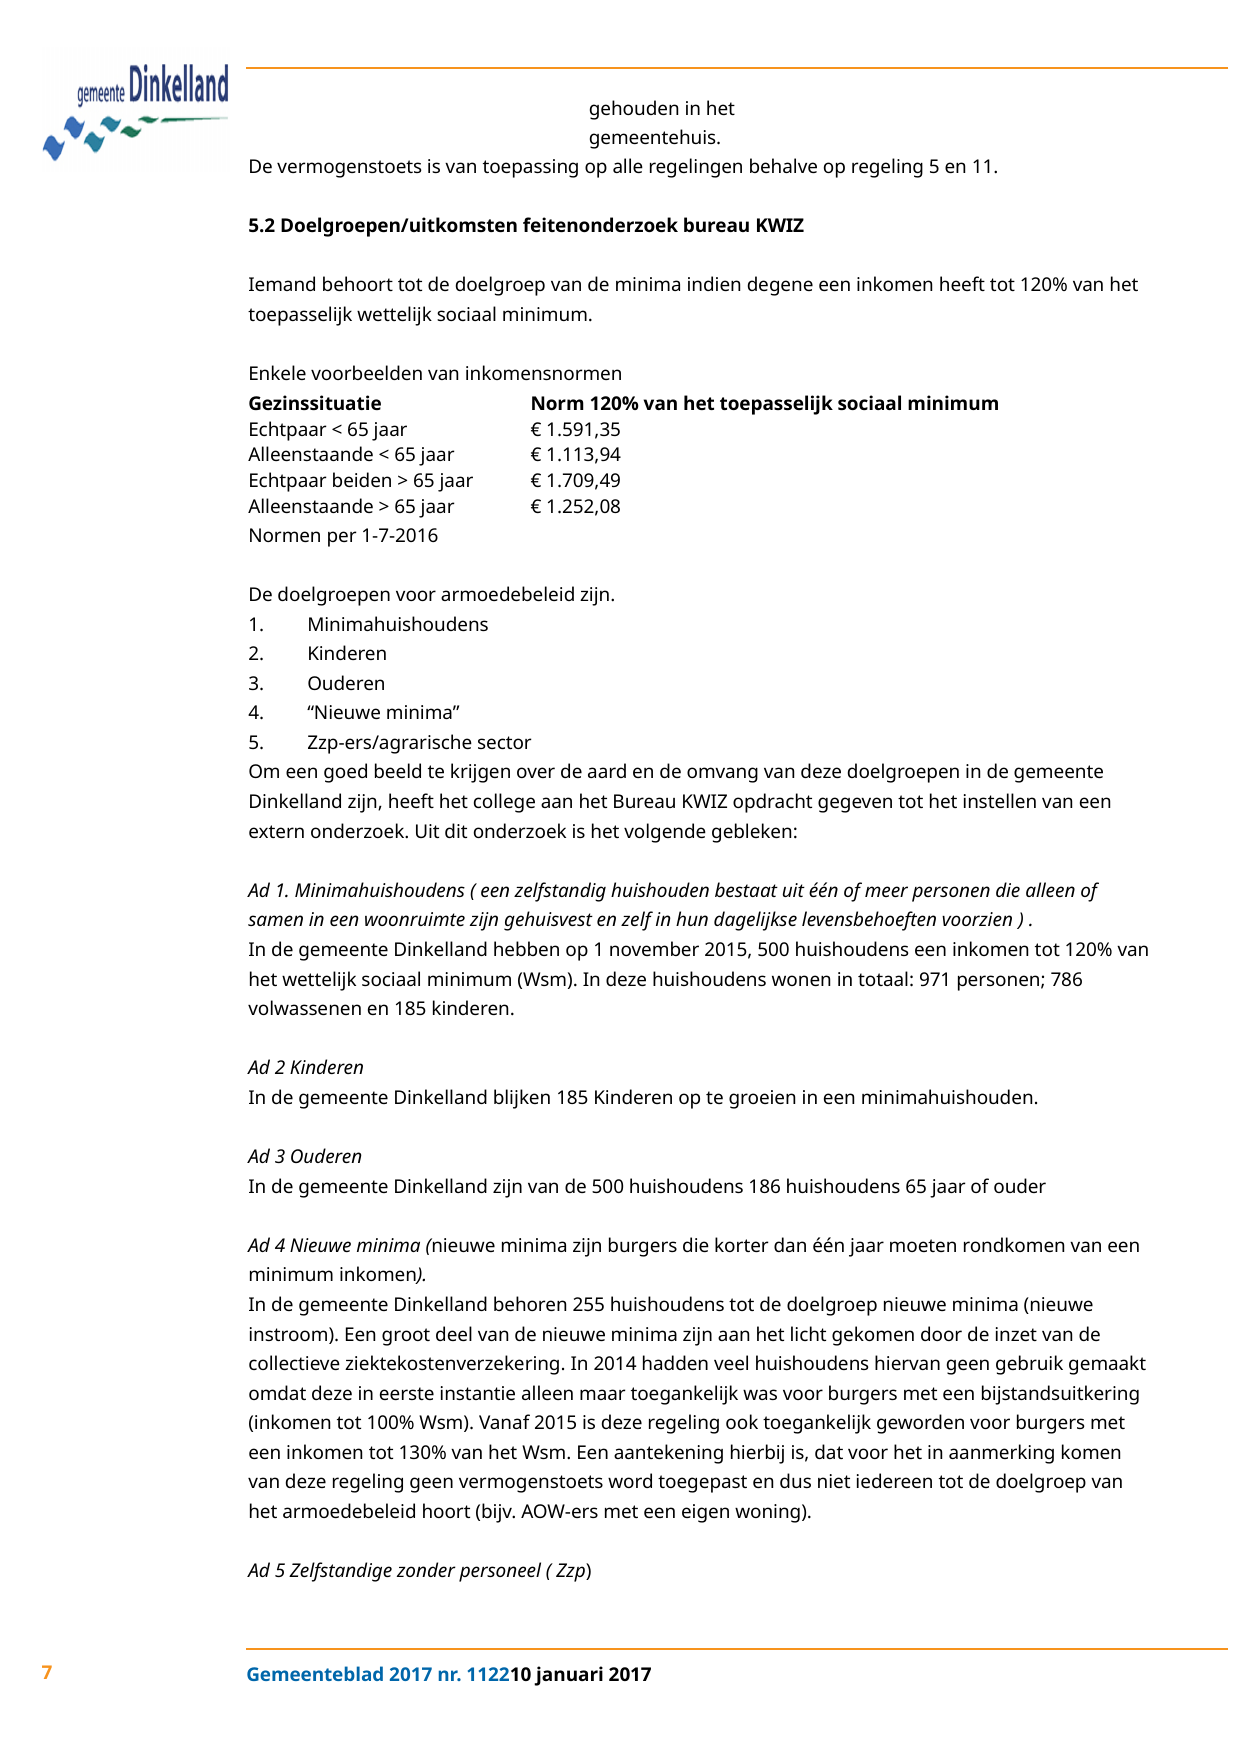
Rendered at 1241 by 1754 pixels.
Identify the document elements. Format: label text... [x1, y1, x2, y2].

text 5.2 Doelgroepen/uitkomsten feitenonderzoek bureau KWIZ [248, 212, 1152, 238]
text Ad 2 Kinderen [248, 1054, 1152, 1080]
table_cell Alleenstaande > 65 jaar [248, 493, 530, 519]
text Normen per 1-7-2016 [248, 522, 1152, 548]
text Ad 1. Minimahuishoudens ( een zelfstandig huishouden bestaat uit één of meer personen die alleen of samen in een woonruimte zijn gehuisvest en zelf in hun dagelijkse levensbehoeften voorzien ) . [248, 877, 1152, 932]
table_cell gehouden in het gemeentehuis. [589, 95, 811, 150]
table_cell € 1.709,49 [530, 467, 1152, 493]
list Ouderen [248, 670, 1152, 696]
text Enkele voorbeelden van inkomensnormen [248, 360, 1152, 386]
picture [41, 47, 231, 172]
text Ad 3 Ouderen [248, 1143, 1152, 1169]
list Kinderen [248, 640, 1152, 666]
list “Nieuwe minima” [248, 699, 1152, 725]
list Minimahuishoudens [248, 611, 1152, 636]
text Iemand behoort tot de doelgroep van de minima indien degene een inkomen heeft tot 120% van het toepasselijk wettelijk sociaal minimum. [248, 272, 1152, 327]
table_header Gezinssituatie [248, 390, 530, 416]
table_cell € 1.591,35 [530, 416, 1152, 442]
table_cell [811, 95, 981, 150]
text De vermogenstoets is van toepassing op alle regelingen behalve op regeling 5 en 11. [248, 153, 1152, 179]
table_cell [248, 95, 418, 150]
text De doelgroepen voor armoedebeleid zijn. [248, 581, 1152, 607]
table_cell € 1.252,08 [530, 493, 1152, 519]
table_cell [418, 95, 589, 150]
text In de gemeente Dinkelland zijn van de 500 huishoudens 186 huishoudens 65 jaar of ouder [248, 1173, 1152, 1198]
list Zzp-ers/agrarische sector [248, 729, 1152, 755]
table_header Norm 120% van het toepasselijk sociaal minimum [530, 390, 1152, 416]
table_cell Echtpaar beiden > 65 jaar [248, 467, 530, 493]
text Ad 4 Nieuwe minima (nieuwe minima zijn burgers die korter dan één jaar moeten rondkomen van een minimum inkomen). [248, 1232, 1152, 1287]
table_cell Echtpaar < 65 jaar [248, 416, 530, 442]
text Om een goed beeld te krijgen over de aard en de omvang van deze doelgroepen in de gemeente Dinkelland zijn, heeft het college aan het Bureau KWIZ opdracht gegeven tot het instellen van een extern onderzoek. Uit dit onderzoek is het volgende gebleken: [248, 759, 1152, 843]
text In de gemeente Dinkelland behoren 255 huishoudens tot de doelgroep nieuwe minima (nieuwe instroom). Een groot deel van de nieuwe minima zijn aan het licht gekomen door de inzet van de collectieve ziektekostenverzekering. In 2014 hadden veel huishoudens hiervan geen gebruik gemaakt omdat deze in eerste instantie alleen maar toegankelijk was voor burgers met een bijstandsuitkering (inkomen tot 100% Wsm). Vanaf 2015 is deze regeling ook toegankelijk geworden voor burgers met een inkomen tot 130% van het Wsm. Een aantekening hierbij is, dat voor het in aanmerking komen van deze regeling geen vermogenstoets word toegepast en dus niet iedereen tot de doelgroep van het armoedebeleid hoort (bijv. AOW-ers met een eigen woning). [248, 1291, 1152, 1524]
text In de gemeente Dinkelland blijken 185 Kinderen op te groeien in een minimahuishouden. [248, 1084, 1152, 1110]
text In de gemeente Dinkelland hebben op 1 november 2015, 500 huishoudens een inkomen tot 120% van het wettelijk sociaal minimum (Wsm). In deze huishoudens wonen in totaal: 971 personen; 786 volwassenen en 185 kinderen. [248, 936, 1152, 1021]
table_cell € 1.113,94 [530, 442, 1152, 467]
text Ad 5 Zelfstandige zonder personeel ( Zzp) [248, 1557, 1152, 1583]
table_cell [981, 95, 1152, 150]
table_cell Alleenstaande < 65 jaar [248, 442, 530, 467]
